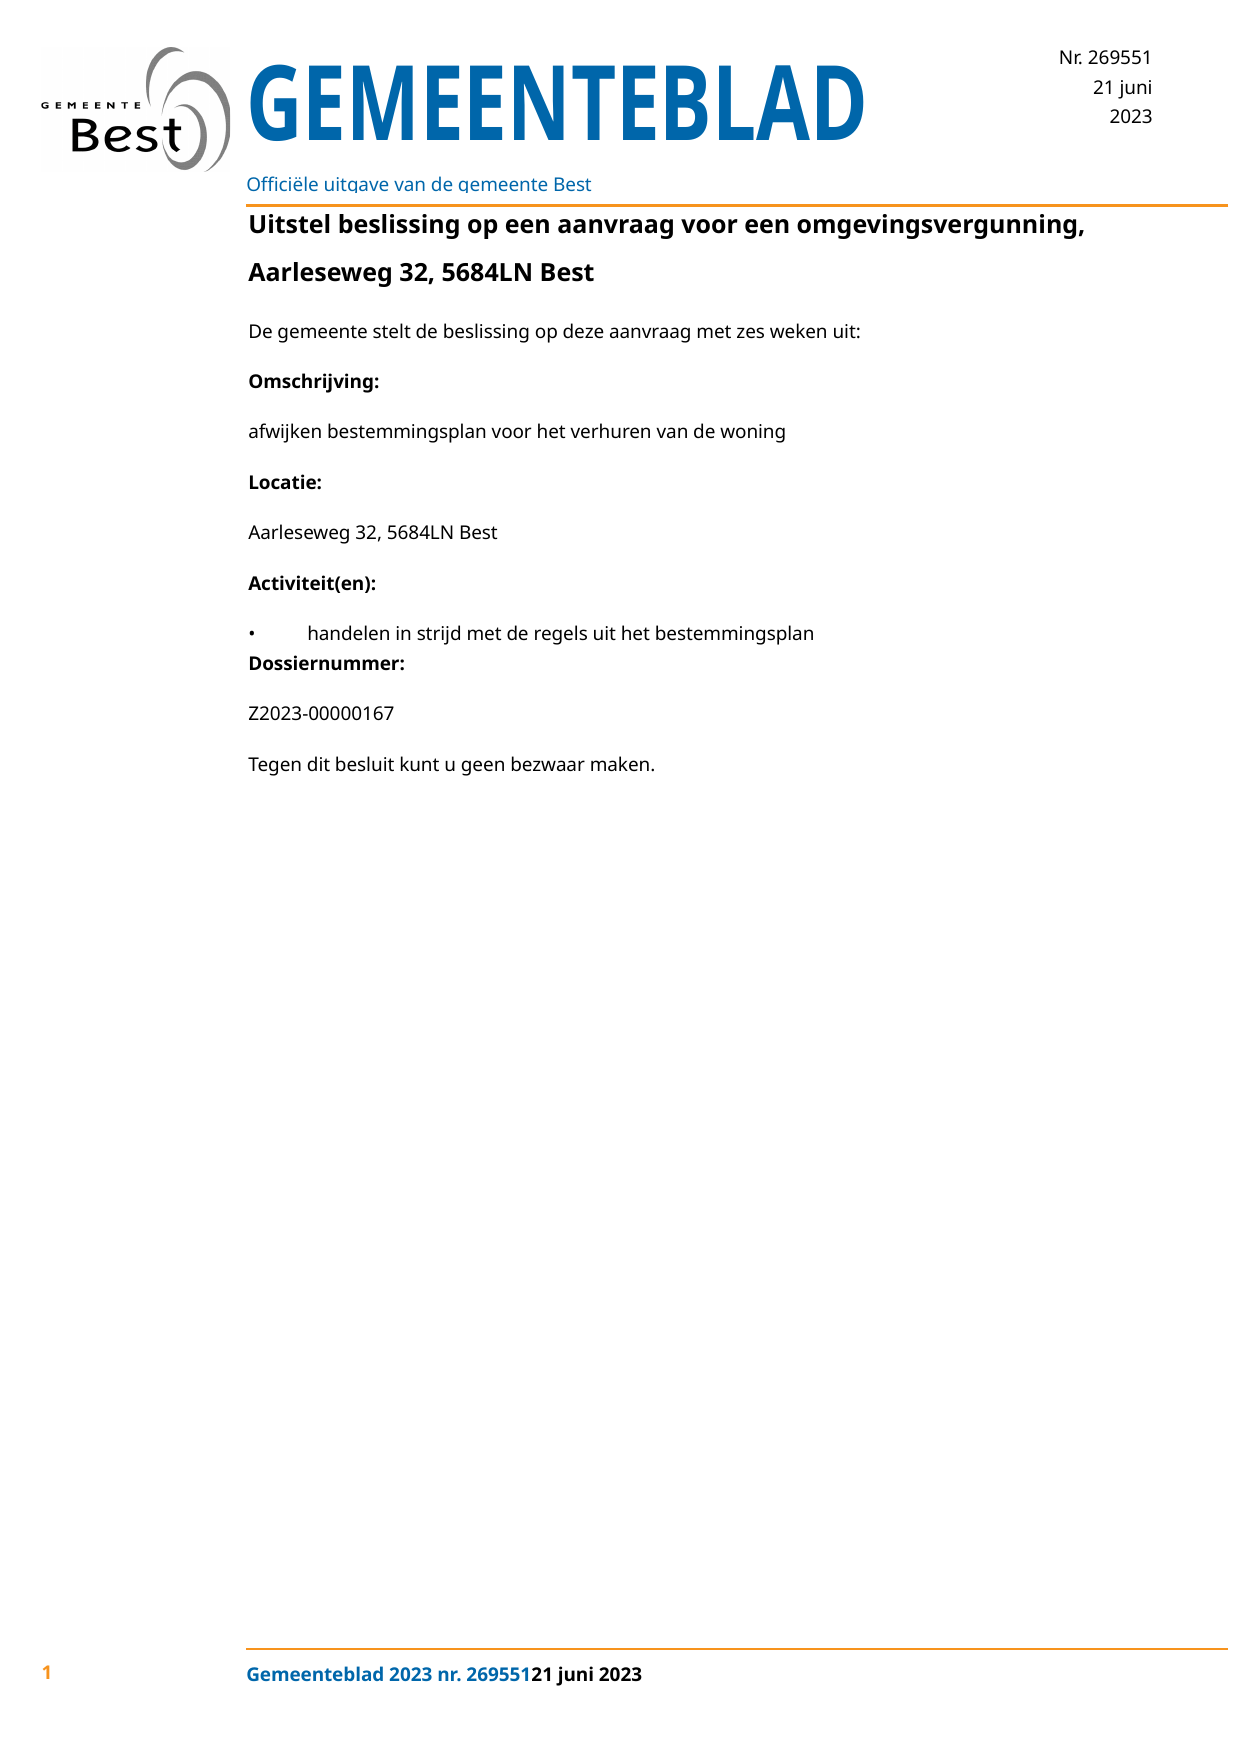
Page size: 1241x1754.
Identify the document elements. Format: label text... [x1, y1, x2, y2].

text Z2023-00000167 [248, 700, 1152, 726]
text Dossiernummer: [248, 650, 1152, 676]
text Uitstel beslissing op een aanvraag voor een omgevingsvergunning, Aarleseweg 32, 5684LN Best [248, 207, 1152, 288]
text Aarleseweg 32, 5684LN Best [248, 519, 1152, 545]
text Activiteit(en): [248, 570, 1152, 596]
text Tegen dit besluit kunt u geen bezwaar maken. [248, 751, 1152, 777]
picture [41, 47, 231, 172]
text afwijken bestemmingsplan voor het verhuren van de woning [248, 419, 1152, 444]
text De gemeente stelt de beslissing op deze aanvraag met zes weken uit: [248, 318, 1152, 344]
text Locatie: [248, 469, 1152, 495]
list handelen in strijd met de regels uit het bestemmingsplan [248, 620, 1152, 646]
text Omschrijving: [248, 368, 1152, 394]
